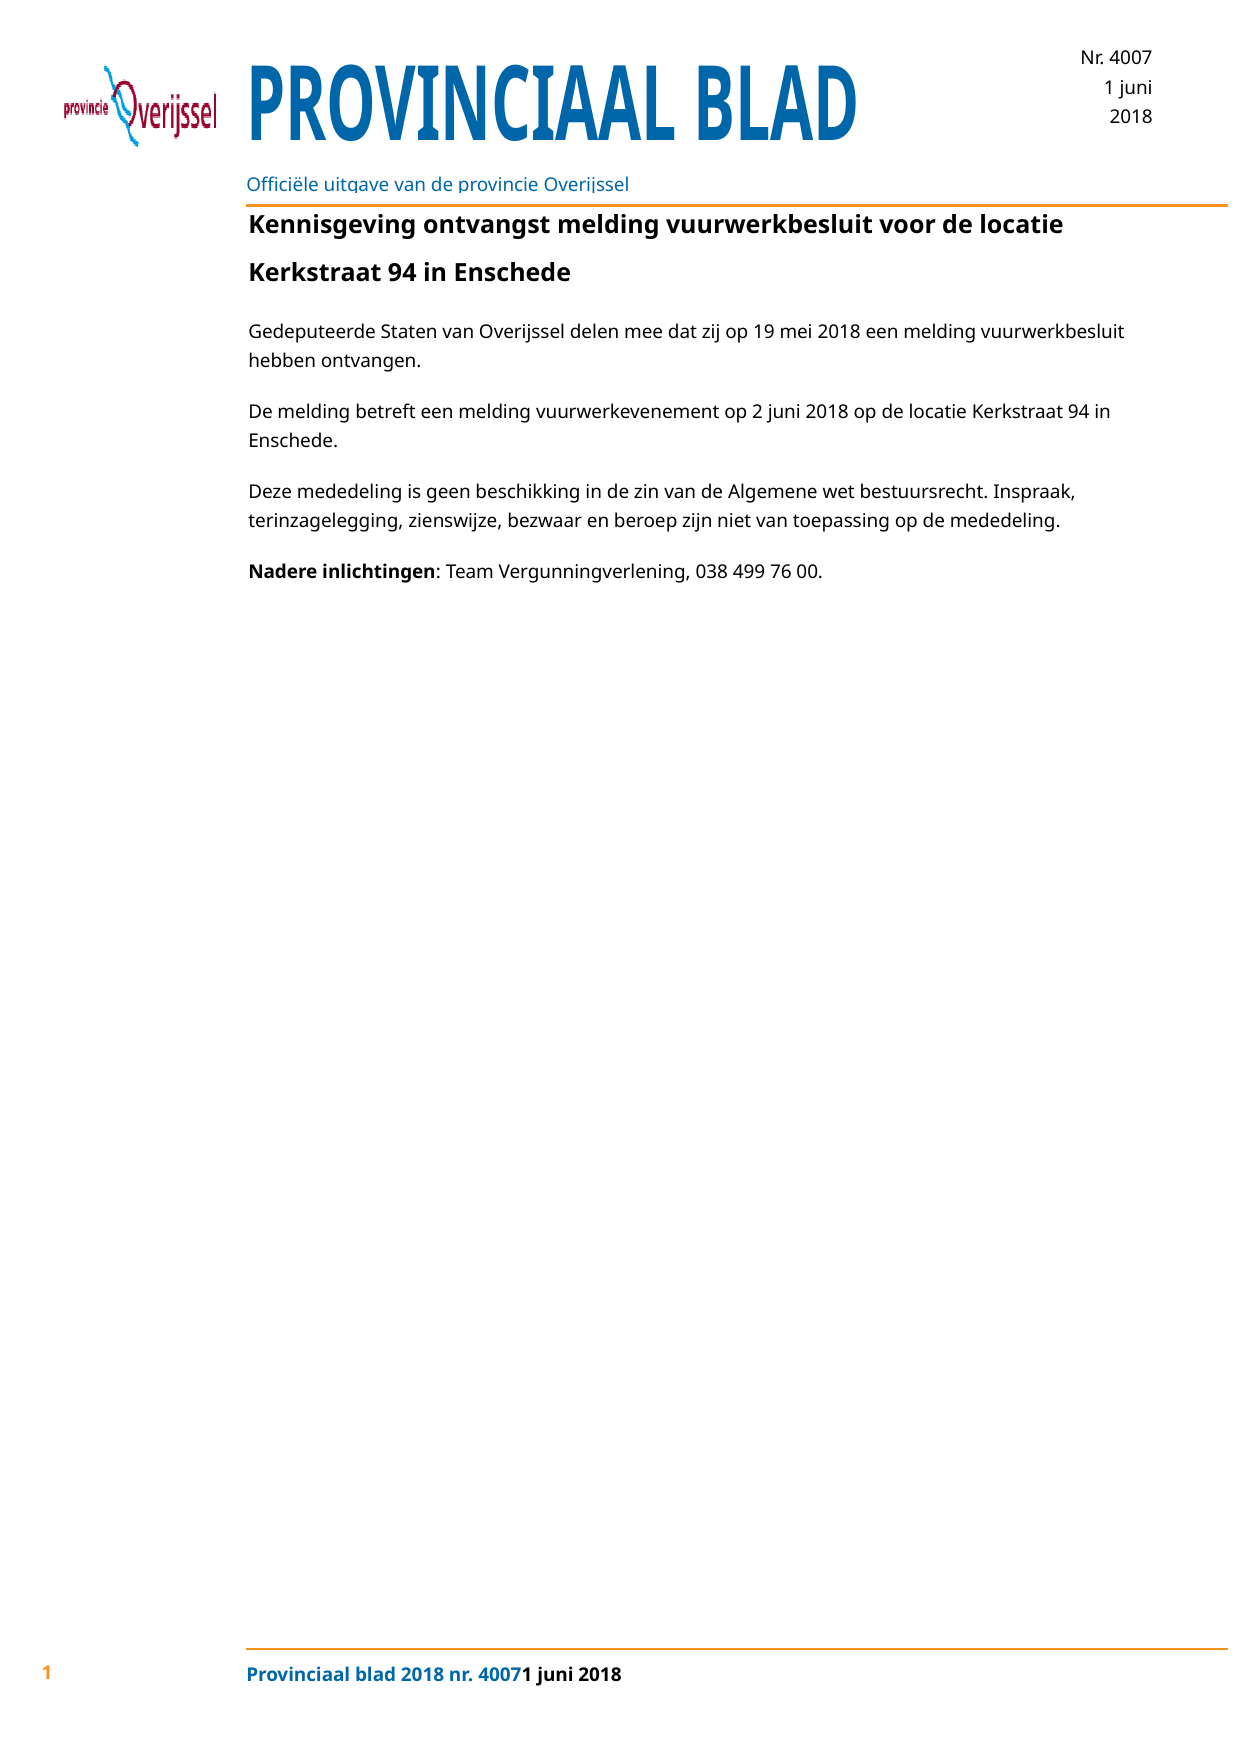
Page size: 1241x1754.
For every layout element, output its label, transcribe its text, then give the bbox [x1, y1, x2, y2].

text Gedeputeerde Staten van Overijssel delen mee dat zij op 19 mei 2018 een melding vuurwerkbesluit hebben ontvangen. [248, 318, 1152, 373]
text De melding betreft een melding vuurwerkevenement op 2 juni 2018 op de locatie Kerkstraat 94 in Enschede. [248, 398, 1152, 453]
text Kennisgeving ontvangst melding vuurwerkbesluit voor de locatie Kerkstraat 94 in Enschede [248, 207, 1152, 288]
picture [41, 47, 231, 172]
text Deze mededeling is geen beschikking in de zin van de Algemene wet bestuursrecht. Inspraak, terinzagelegging, zienswijze, bezwaar en beroep zijn niet van toepassing op de mededeling. [248, 478, 1152, 533]
text Nadere inlichtingen: Team Vergunningverlening, 038 499 76 00. [248, 558, 1152, 584]
